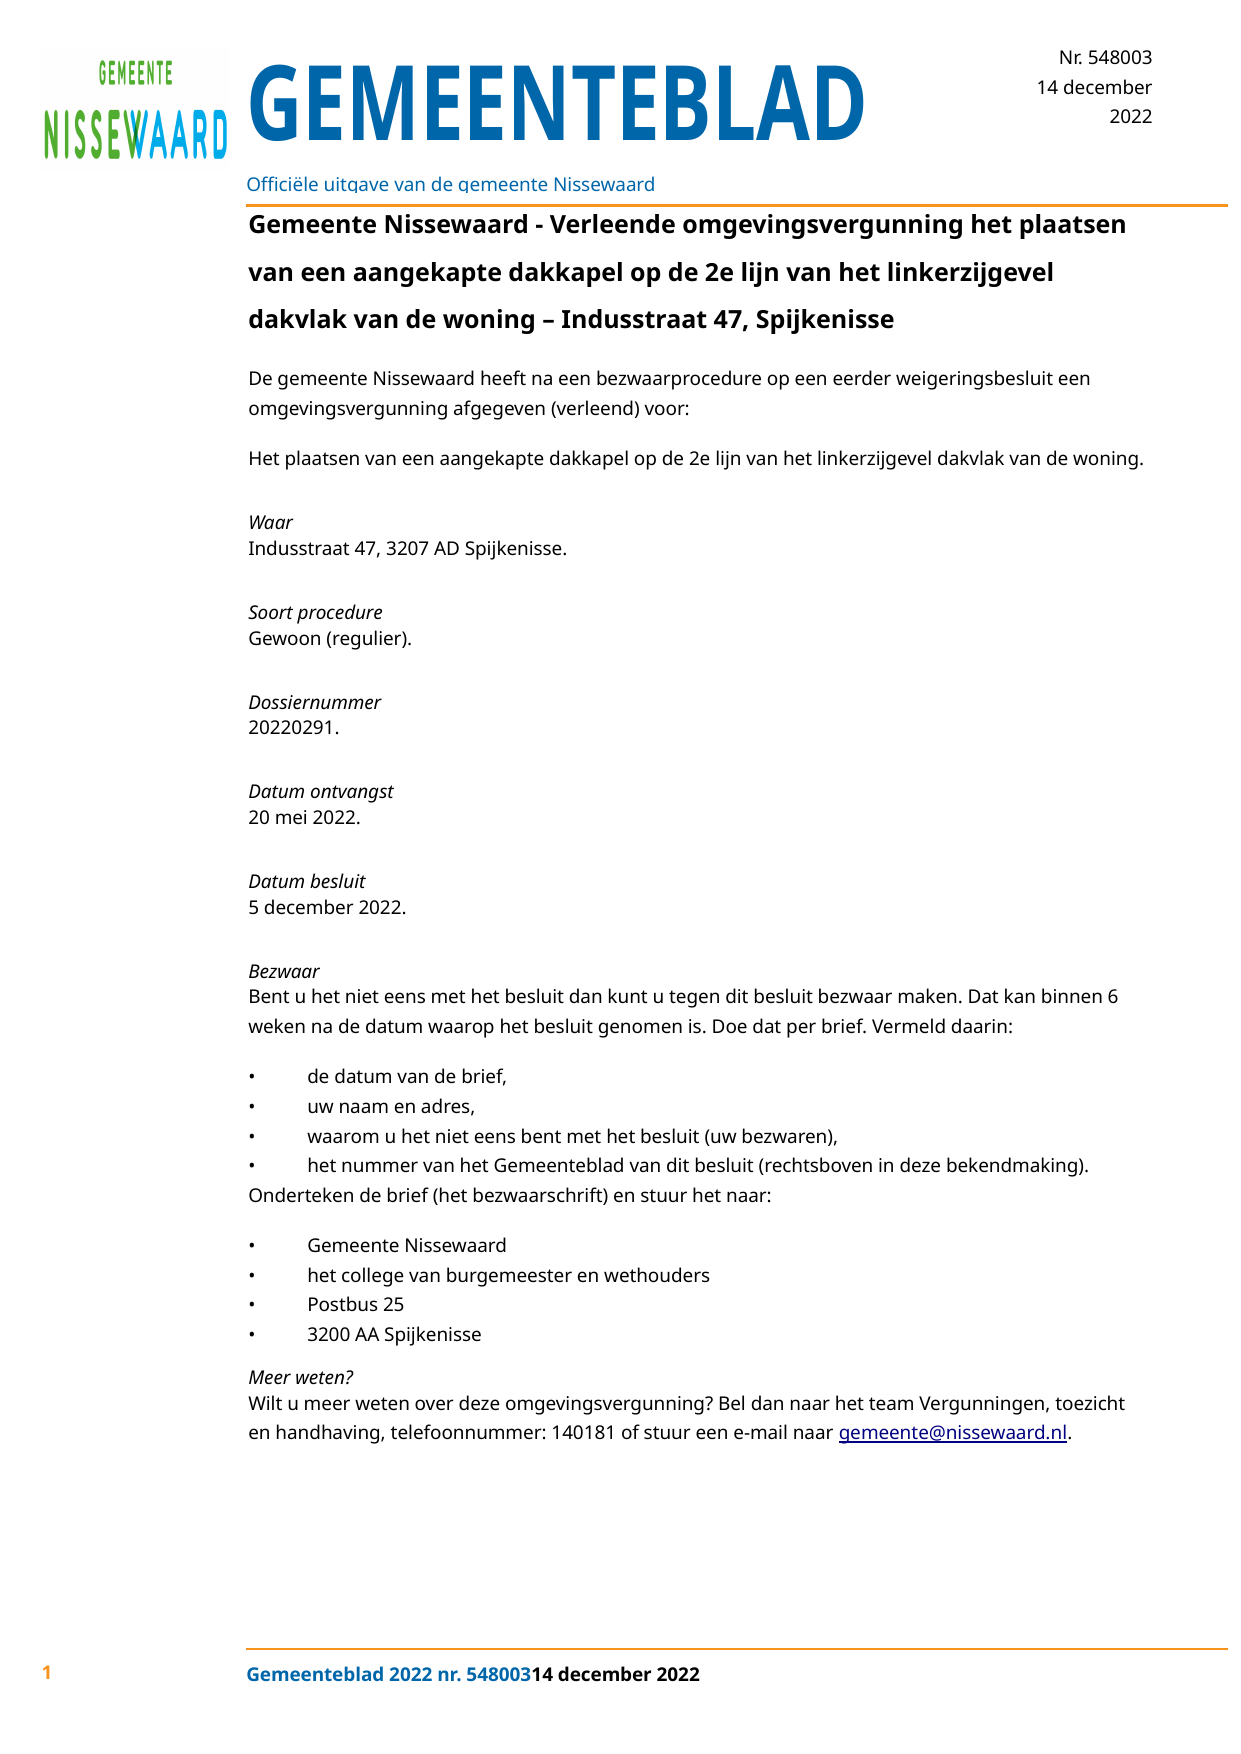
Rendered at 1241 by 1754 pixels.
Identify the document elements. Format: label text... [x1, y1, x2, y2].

list het nummer van het Gemeenteblad van dit besluit (rechtsboven in deze bekendmaking). [248, 1152, 1152, 1178]
list het college van burgemeester en wethouders [248, 1262, 1152, 1288]
text Dossiernummer [248, 689, 1152, 714]
list uw naam en adres, [248, 1093, 1152, 1119]
text Datum besluit [248, 868, 1152, 894]
text Gewoon (regulier). [248, 625, 1152, 651]
text Gemeente Nissewaard - Verleende omgevingsvergunning het plaatsen van een aangekapte dakkapel op de 2e lijn van het linkerzijgevel dakvlak van de woning – Indusstraat 47, Spijkenisse [248, 207, 1152, 336]
text 20 mei 2022. [248, 804, 1152, 830]
text Onderteken de brief (het bezwaarschrift) en stuur het naar: [248, 1182, 1152, 1208]
text Datum ontvangst [248, 778, 1152, 804]
list de datum van de brief, [248, 1064, 1152, 1089]
list Postbus 25 [248, 1292, 1152, 1317]
text Meer weten? [248, 1364, 1152, 1390]
list Gemeente Nissewaard [248, 1232, 1152, 1258]
text Indusstraat 47, 3207 AD Spijkenisse. [248, 535, 1152, 561]
text Soort procedure [248, 599, 1152, 625]
text Waar [248, 509, 1152, 535]
text 20220291. [248, 714, 1152, 740]
text Bezwaar [248, 958, 1152, 984]
text 5 december 2022. [248, 894, 1152, 920]
list waarom u het niet eens bent met het besluit (uw bezwaren), [248, 1123, 1152, 1148]
picture [41, 47, 231, 172]
text De gemeente Nissewaard heeft na een bezwaarprocedure op een eerder weigeringsbesluit een omgevingsvergunning afgegeven (verleend) voor: [248, 366, 1152, 421]
text Bent u het niet eens met het besluit dan kunt u tegen dit besluit bezwaar maken. Dat kan binnen 6 weken na de datum waarop het besluit genomen is. Doe dat per brief. Vermeld daarin: [248, 984, 1152, 1039]
list 3200 AA Spijkenisse [248, 1321, 1152, 1347]
text Wilt u meer weten over deze omgevingsvergunning? Bel dan naar het team Vergunningen, toezicht en handhaving, telefoonnummer: 140181 of stuur een e-mail naar gemeente@nissewaard.nl. [248, 1390, 1152, 1445]
text Het plaatsen van een aangekapte dakkapel op de 2e lijn van het linkerzijgevel dakvlak van de woning. [248, 446, 1152, 471]
